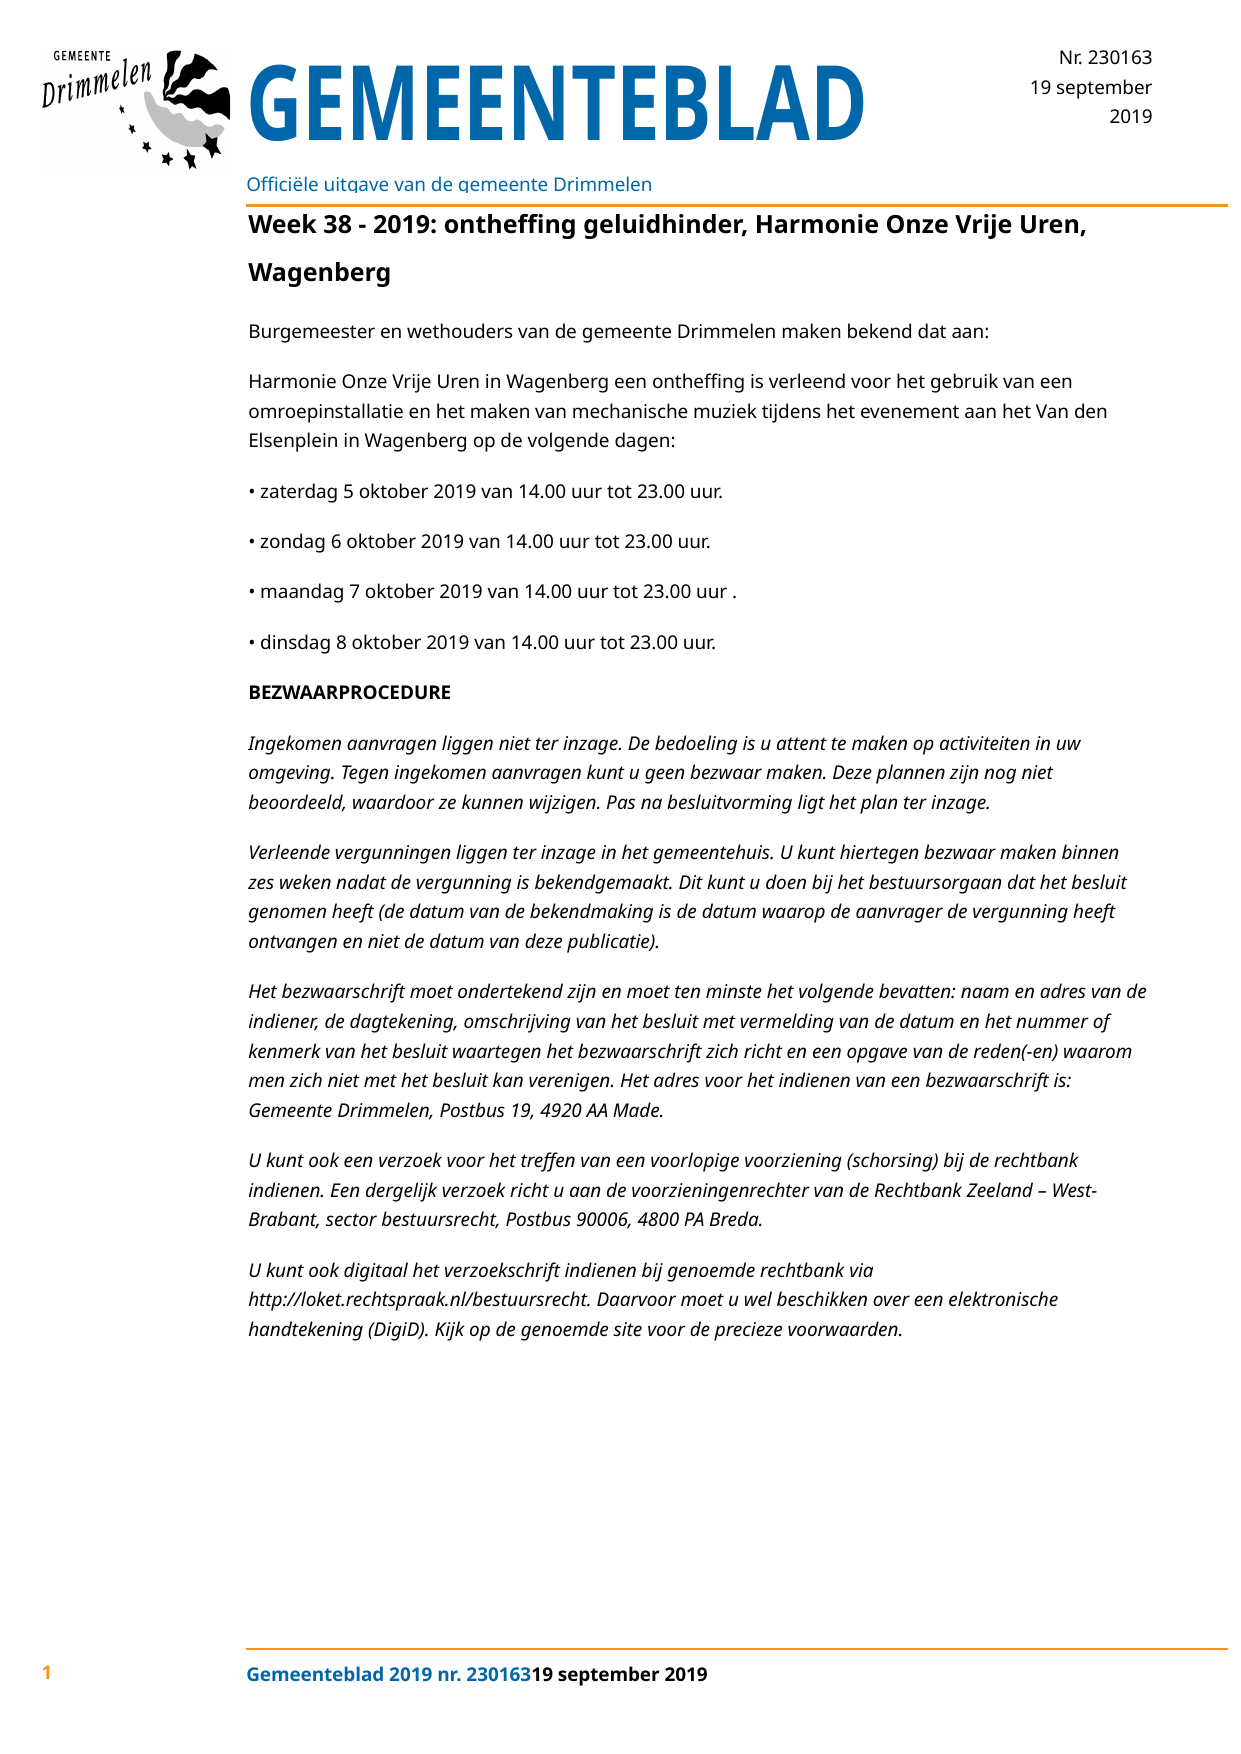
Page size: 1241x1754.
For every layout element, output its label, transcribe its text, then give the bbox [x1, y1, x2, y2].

text Het bezwaarschrift moet ondertekend zijn en moet ten minste het volgende bevatten: naam en adres van de indiener, de dagtekening, omschrijving van het besluit met vermelding van de datum en het nummer of kenmerk van het besluit waartegen het bezwaarschrift zich richt en een opgave van de reden(-en) waarom men zich niet met het besluit kan verenigen. Het adres voor het indienen van een bezwaarschrift is: Gemeente Drimmelen, Postbus 19, 4920 AA Made. [248, 979, 1152, 1123]
text • zaterdag 5 oktober 2019 van 14.00 uur tot 23.00 uur. [248, 478, 1152, 504]
text Verleende vergunningen liggen ter inzage in het gemeentehuis. U kunt hiertegen bezwaar maken binnen zes weken nadat de vergunning is bekendgemaakt. Dit kunt u doen bij het bestuursorgaan dat het besluit genomen heeft (de datum van de bekendmaking is de datum waarop de aanvrager de vergunning heeft ontvangen en niet de datum van deze publicatie). [248, 839, 1152, 954]
text BEZWAARPROCEDURE [248, 679, 1152, 705]
text U kunt ook digitaal het verzoekschrift indienen bij genoemde rechtbank via http://loket.rechtspraak.nl/bestuursrecht. Daarvoor moet u wel beschikken over een elektronische handtekening (DigiD). Kijk op de genoemde site voor de precieze voorwaarden. [248, 1257, 1152, 1342]
text Week 38 - 2019: ontheffing geluidhinder, Harmonie Onze Vrije Uren, Wagenberg [248, 207, 1152, 288]
text Burgemeester en wethouders van de gemeente Drimmelen maken bekend dat aan: [248, 318, 1152, 344]
text • zondag 6 oktober 2019 van 14.00 uur tot 23.00 uur. [248, 528, 1152, 554]
text Harmonie Onze Vrije Uren in Wagenberg een ontheffing is verleend voor het gebruik van een omroepinstallatie en het maken van mechanische muziek tijdens het evenement aan het Van den Elsenplein in Wagenberg op de volgende dagen: [248, 368, 1152, 453]
text • dinsdag 8 oktober 2019 van 14.00 uur tot 23.00 uur. [248, 629, 1152, 655]
text • maandag 7 oktober 2019 van 14.00 uur tot 23.00 uur . [248, 579, 1152, 604]
text U kunt ook een verzoek voor het treffen van een voorlopige voorziening (schorsing) bij de rechtbank indienen. Een dergelijk verzoek richt u aan de voorzieningenrechter van de Rechtbank Zeeland – West-Brabant, sector bestuursrecht, Postbus 90006, 4800 PA Breda. [248, 1147, 1152, 1232]
text Ingekomen aanvragen liggen niet ter inzage. De bedoeling is u attent te maken op activiteiten in uw omgeving. Tegen ingekomen aanvragen kunt u geen bezwaar maken. Deze plannen zijn nog niet beoordeeld, waardoor ze kunnen wijzigen. Pas na besluitvorming ligt het plan ter inzage. [248, 730, 1152, 815]
picture [41, 47, 231, 172]
